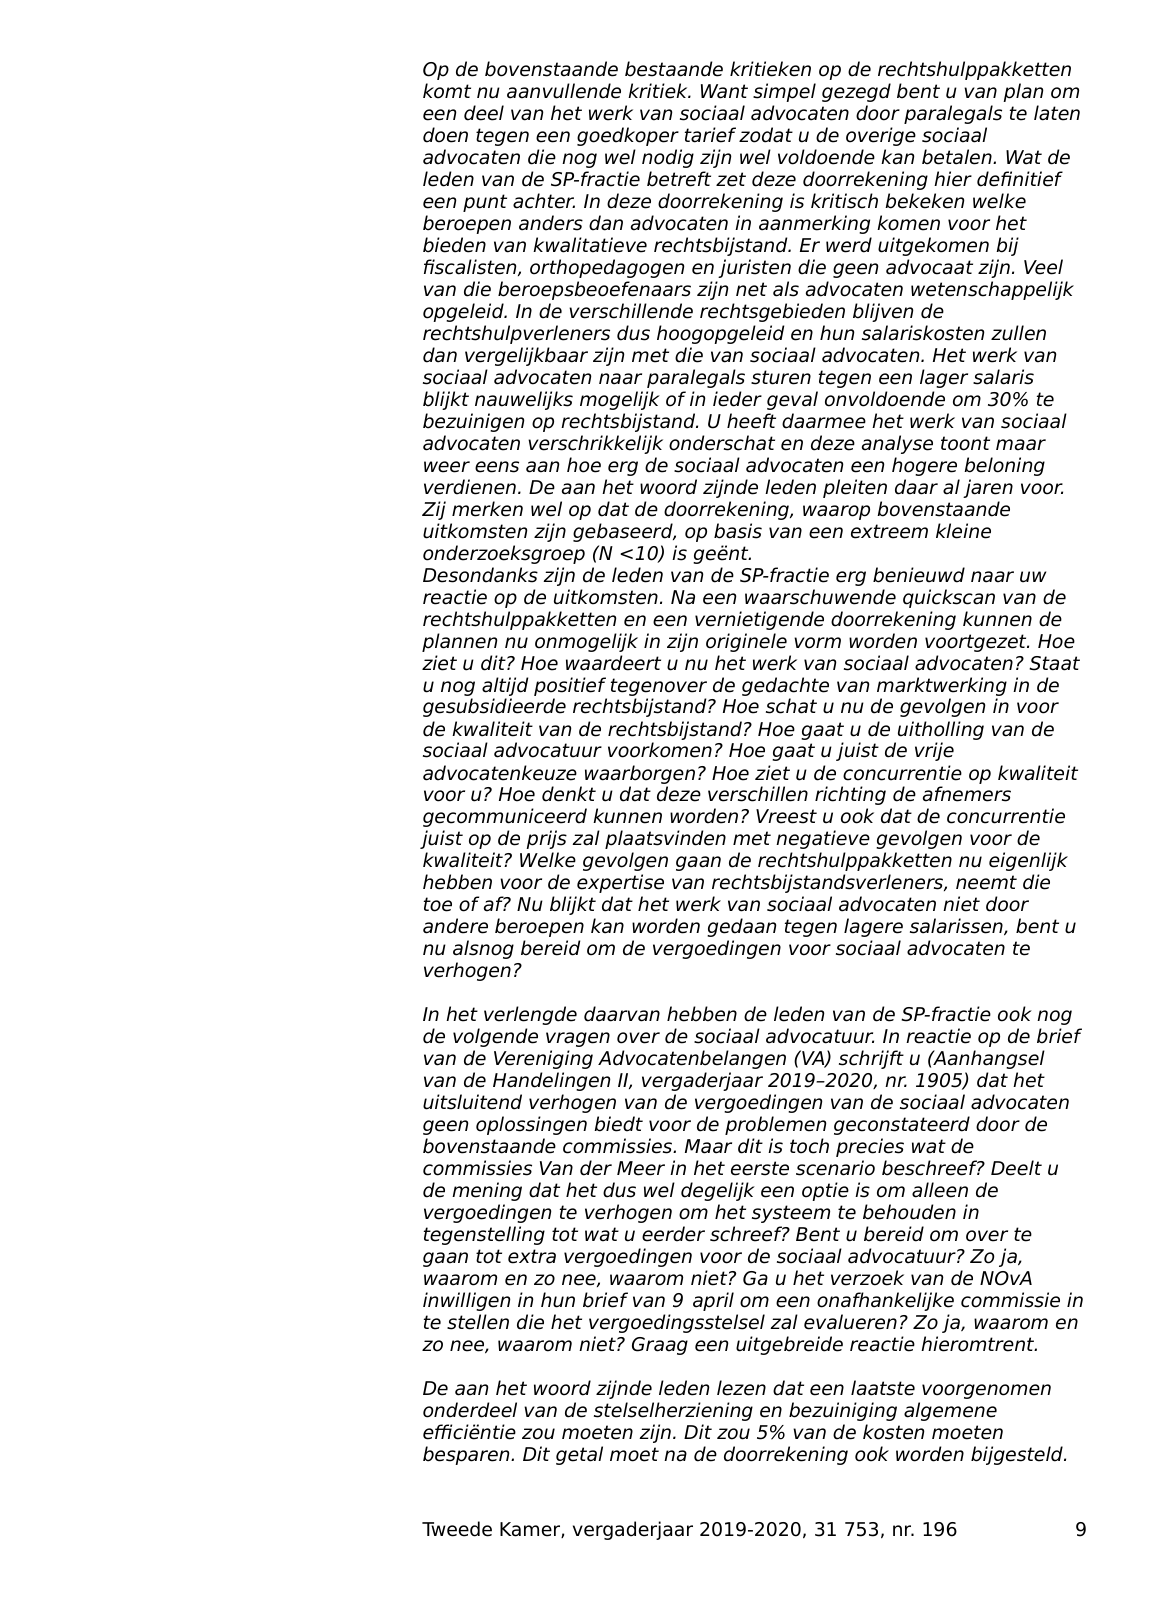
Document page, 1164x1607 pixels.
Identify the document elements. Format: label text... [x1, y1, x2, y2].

text Desondanks zijn de leden van de SP-fractie erg benieuwd naar uw reactie op de uitkomsten. Na een waarschuwende quickscan van de rechtshulppakketten en een vernietigende doorrekening kunnen de plannen nu onmogelijk in zijn originele vorm worden voortgezet. Hoe ziet u dit? Hoe waardeert u nu het werk van sociaal advocaten? Staat u nog altijd positief tegenover de gedachte van marktwerking in de gesubsidieerde rechtsbijstand? Hoe schat u nu de gevolgen in voor de kwaliteit van de rechtsbijstand? Hoe gaat u de uitholling van de sociaal advocatuur voorkomen? Hoe gaat u juist de vrije advocatenkeuze waarborgen? Hoe ziet u de concurrentie op kwaliteit voor u? Hoe denkt u dat deze verschillen richting de afnemers gecommuniceerd kunnen worden? Vreest u ook dat de concurrentie juist op de prijs zal plaatsvinden met negatieve gevolgen voor de kwaliteit? Welke gevolgen gaan de rechtshulppakketten nu eigenlijk hebben voor de expertise van rechtsbijstandsverleners, neemt die toe of af? Nu blijkt dat het werk van sociaal advocaten niet door andere beroepen kan worden gedaan tegen lagere salarissen, bent u nu alsnog bereid om de vergoedingen voor sociaal advocaten te verhogen? [422, 564, 1087, 982]
text Op de bovenstaande bestaande kritieken op de rechtshulppakketten komt nu aanvullende kritiek. Want simpel gezegd bent u van plan om een deel van het werk van sociaal advocaten door paralegals te laten doen tegen een goedkoper tarief zodat u de overige sociaal advocaten die nog wel nodig zijn wel voldoende kan betalen. Wat de leden van de SP-fractie betreft zet deze doorrekening hier definitief een punt achter. In deze doorrekening is kritisch bekeken welke beroepen anders dan advocaten in aanmerking komen voor het bieden van kwalitatieve rechtsbijstand. Er werd uitgekomen bij fiscalisten, orthopedagogen en juristen die geen advocaat zijn. Veel van die beroepsbeoefenaars zijn net als advocaten wetenschappelijk opgeleid. In de verschillende rechtsgebieden blijven de rechtshulpverleners dus hoogopgeleid en hun salariskosten zullen dan vergelijkbaar zijn met die van sociaal advocaten. Het werk van sociaal advocaten naar paralegals sturen tegen een lager salaris blijkt nauwelijks mogelijk of in ieder geval onvoldoende om 30% te bezuinigen op rechtsbijstand. U heeft daarmee het werk van sociaal advocaten verschrikkelijk onderschat en deze analyse toont maar weer eens aan hoe erg de sociaal advocaten een hogere beloning verdienen. De aan het woord zijnde leden pleiten daar al jaren voor. Zij merken wel op dat de doorrekening, waarop bovenstaande uitkomsten zijn gebaseerd, op basis van een extreem kleine onderzoeksgroep (N <10) is geënt. [422, 59, 1087, 564]
text De aan het woord zijnde leden lezen dat een laatste voorgenomen onderdeel van de stelselherziening en bezuiniging algemene efficiëntie zou moeten zijn. Dit zou 5% van de kosten moeten besparen. Dit getal moet na de doorrekening ook worden bijgesteld. [422, 1378, 1087, 1466]
text In het verlengde daarvan hebben de leden van de SP-fractie ook nog de volgende vragen over de sociaal advocatuur. In reactie op de brief van de Vereniging Advocatenbelangen (VA) schrijft u (Aanhangsel van de Handelingen II, vergaderjaar 2019–2020, nr. 1905) dat het uitsluitend verhogen van de vergoedingen van de sociaal advocaten geen oplossingen biedt voor de problemen geconstateerd door de bovenstaande commissies. Maar dit is toch precies wat de commissies Van der Meer in het eerste scenario beschreef? Deelt u de mening dat het dus wel degelijk een optie is om alleen de vergoedingen te verhogen om het systeem te behouden in tegenstelling tot wat u eerder schreef? Bent u bereid om over te gaan tot extra vergoedingen voor de sociaal advocatuur? Zo ja, waarom en zo nee, waarom niet? Ga u het verzoek van de NOvA inwilligen in hun brief van 9 april om een onafhankelijke commissie in te stellen die het vergoedingsstelsel zal evalueren? Zo ja, waarom en zo nee, waarom niet? Graag een uitgebreide reactie hieromtrent. [422, 1004, 1087, 1356]
